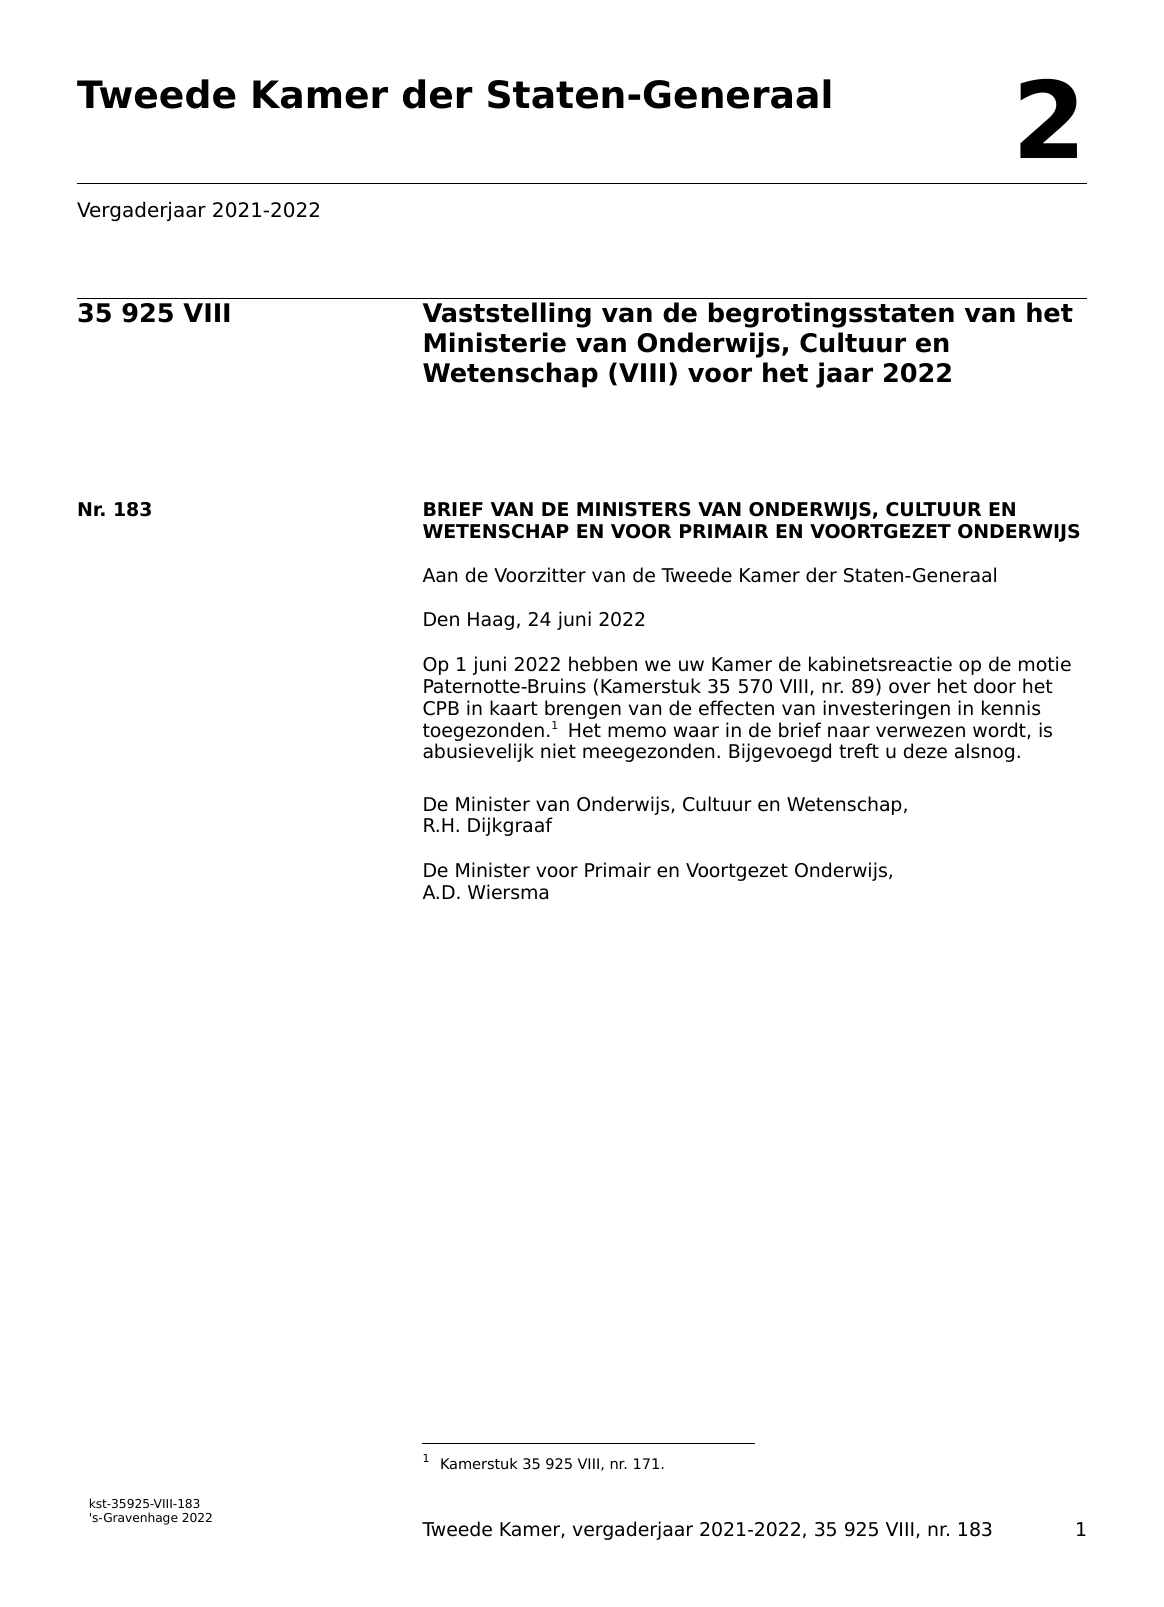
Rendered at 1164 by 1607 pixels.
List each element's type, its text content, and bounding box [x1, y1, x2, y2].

text De Minister van Onderwijs, Cultuur en Wetenschap, R.H. Dijkgraaf [422, 793, 1087, 837]
text Aan de Voorzitter van de Tweede Kamer der Staten-Generaal [422, 565, 1087, 587]
text 's-Gravenhage 2022 [88, 1511, 323, 1525]
text Den Haag, 24 juni 2022 [422, 609, 1087, 631]
subtitle 35 925 VIII Vaststelling van de begrotingsstaten van het Ministerie van Onderwijs, Cultuur en Wetenschap (VIII) voor het jaar 2022 [77, 299, 1087, 388]
subtitle Nr. 183 BRIEF VAN DE MINISTERS VAN ONDERWIJS, CULTUUR EN WETENSCHAP EN VOOR PRIMAIR EN VOORTGEZET ONDERWIJS [77, 499, 1087, 543]
text kst-35925-VIII-183 [88, 1497, 323, 1511]
table_header Tweede Kamer der Staten-Generaal [77, 59, 886, 183]
text Op 1 juni 2022 hebben we uw Kamer de kabinetsreactie op de motie Paternotte-Bruins (Kamerstuk 35 570 VIII, nr. 89) over het door het CPB in kaart brengen van de effecten van investeringen in kennis toegezonden. Het memo waar in de brief naar verwezen wordt, is abusievelijk niet meegezonden. Bijgevoegd treft u deze alsnog. [422, 653, 1087, 763]
text Kamerstuk 35 925 VIII, nr. 171. [422, 1452, 1087, 1474]
text De Minister voor Primair en Voortgezet Onderwijs, A.D. Wiersma [422, 859, 1087, 903]
table_header 2 [886, 59, 1087, 183]
table_cell Vergaderjaar 2021-2022 [77, 184, 1087, 298]
